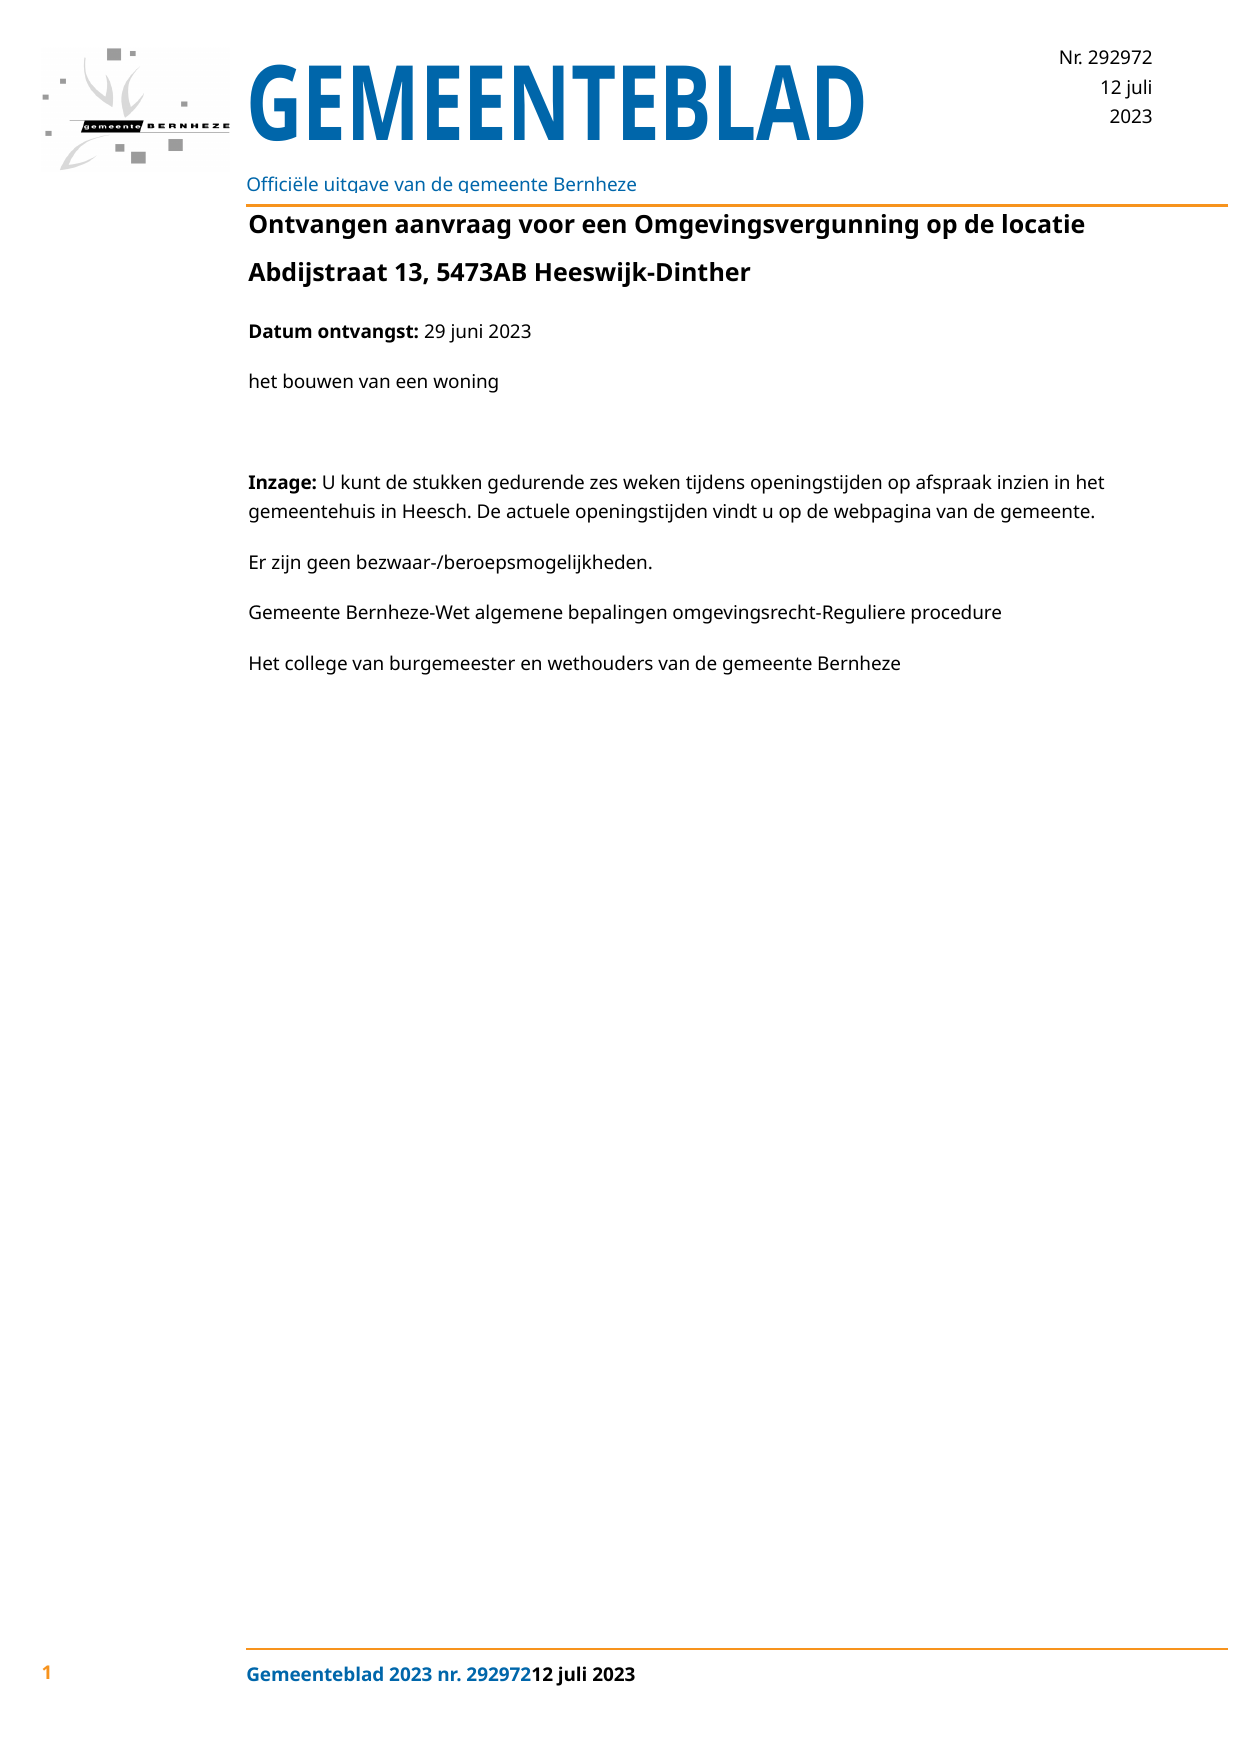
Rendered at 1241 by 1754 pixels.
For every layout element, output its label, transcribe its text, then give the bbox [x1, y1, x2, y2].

text Het college van burgemeester en wethouders van de gemeente Bernheze [248, 650, 1152, 676]
text Datum ontvangst: 29 juni 2023 [248, 318, 1152, 344]
text Gemeente Bernheze-Wet algemene bepalingen omgevingsrecht-Reguliere procedure [248, 599, 1152, 625]
text Inzage: U kunt de stukken gedurende zes weken tijdens openingstijden op afspraak inzien in het gemeentehuis in Heesch. De actuele openingstijden vindt u op de webpagina van de gemeente. [248, 469, 1152, 524]
text Er zijn geen bezwaar-/beroepsmogelijkheden. [248, 549, 1152, 575]
text Ontvangen aanvraag voor een Omgevingsvergunning op de locatie Abdijstraat 13, 5473AB Heeswijk-Dinther [248, 207, 1152, 288]
text het bouwen van een woning [248, 368, 1152, 394]
picture [41, 47, 231, 172]
